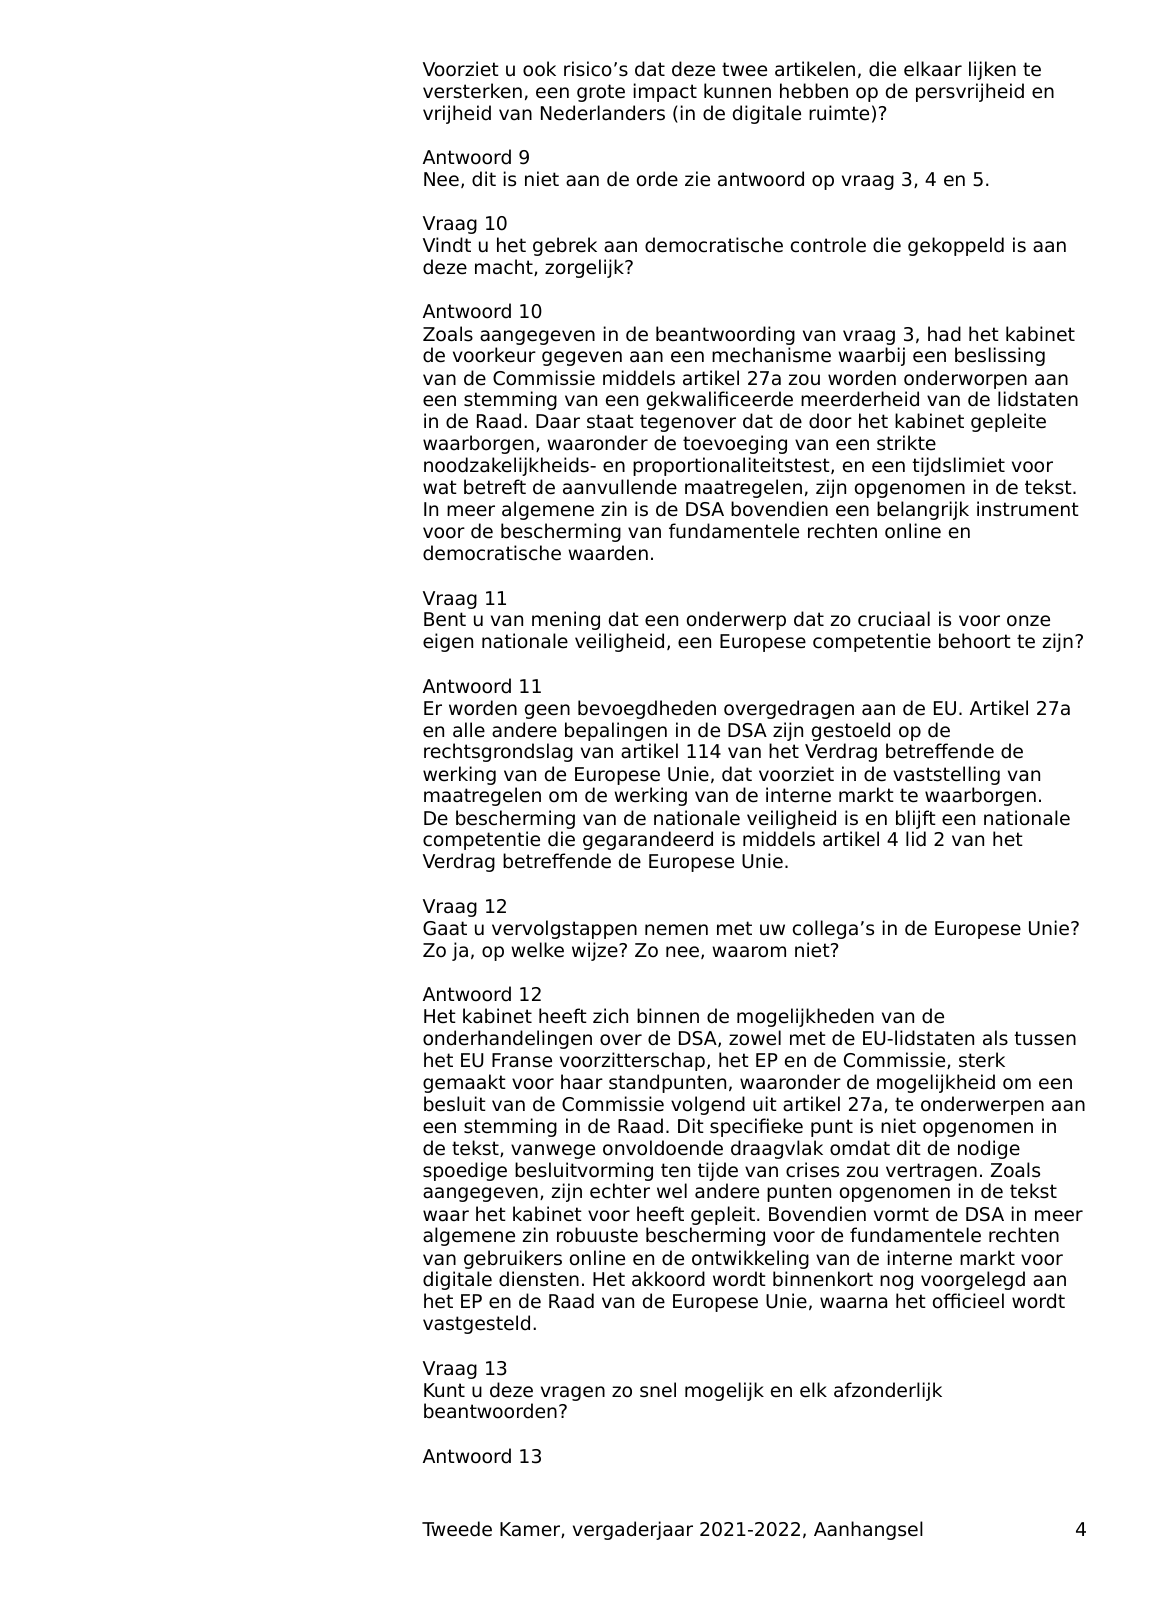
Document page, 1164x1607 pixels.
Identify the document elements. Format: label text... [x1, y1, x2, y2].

text Antwoord 11 [422, 676, 1087, 697]
text Vraag 10 [422, 213, 1087, 235]
text Antwoord 10 [422, 301, 1087, 323]
text Zoals aangegeven in de beantwoording van vraag 3, had het kabinet de voorkeur gegeven aan een mechanisme waarbij een beslissing van de Commissie middels artikel 27a zou worden onderworpen aan een stemming van een gekwalificeerde meerderheid van de lidstaten in de Raad. Daar staat tegenover dat de door het kabinet gepleite waarborgen, waaronder de toevoeging van een strikte noodzakelijkheids- en proportionaliteitstest, en een tijdslimiet voor wat betreft de aanvullende maatregelen, zijn opgenomen in de tekst. [422, 323, 1087, 499]
text Bent u van mening dat een onderwerp dat zo cruciaal is voor onze eigen nationale veiligheid, een Europese competentie behoort te zijn? [422, 609, 1087, 653]
text Het kabinet heeft zich binnen de mogelijkheden van de onderhandelingen over de DSA, zowel met de EU-lidstaten als tussen het EU Franse voorzitterschap, het EP en de Commissie, sterk gemaakt voor haar standpunten, waaronder de mogelijkheid om een besluit van de Commissie volgend uit artikel 27a, te onderwerpen aan een stemming in de Raad. Dit specifieke punt is niet opgenomen in de tekst, vanwege onvoldoende draagvlak omdat dit de nodige spoedige besluitvorming ten tijde van crises zou vertragen. Zoals aangegeven, zijn echter wel andere punten opgenomen in de tekst waar het kabinet voor heeft gepleit. Bovendien vormt de DSA in meer algemene zin robuuste bescherming voor de fundamentele rechten van gebruikers online en de ontwikkeling van de interne markt voor digitale diensten. Het akkoord wordt binnenkort nog voorgelegd aan het EP en de Raad van de Europese Unie, waarna het officieel wordt vastgesteld. [422, 1006, 1087, 1335]
text Vraag 12 [422, 896, 1087, 917]
text Voorziet u ook risico’s dat deze twee artikelen, die elkaar lijken te versterken, een grote impact kunnen hebben op de persvrijheid en vrijheid van Nederlanders (in de digitale ruimte)? [422, 59, 1087, 125]
text De bescherming van de nationale veiligheid is en blijft een nationale competentie die gegarandeerd is middels artikel 4 lid 2 van het Verdrag betreffende de Europese Unie. [422, 807, 1087, 873]
text Vindt u het gebrek aan democratische controle die gekoppeld is aan deze macht, zorgelijk? [422, 235, 1087, 279]
text In meer algemene zin is de DSA bovendien een belangrijk instrument voor de bescherming van fundamentele rechten online en democratische waarden. [422, 499, 1087, 565]
text Kunt u deze vragen zo snel mogelijk en elk afzonderlijk beantwoorden? [422, 1379, 1087, 1423]
text Antwoord 9 [422, 147, 1087, 169]
text Vraag 13 [422, 1357, 1087, 1379]
text Gaat u vervolgstappen nemen met uw collega’s in de Europese Unie? Zo ja, op welke wijze? Zo nee, waarom niet? [422, 917, 1087, 961]
text Antwoord 13 [422, 1446, 1087, 1468]
text Er worden geen bevoegdheden overgedragen aan de EU. Artikel 27a en alle andere bepalingen in de DSA zijn gestoeld op de rechtsgrondslag van artikel 114 van het Verdrag betreffende de werking van de Europese Unie, dat voorziet in de vaststelling van maatregelen om de werking van de interne markt te waarborgen. [422, 697, 1087, 807]
text Vraag 11 [422, 587, 1087, 609]
text Nee, dit is niet aan de orde zie antwoord op vraag 3, 4 en 5. [422, 169, 1087, 191]
text Antwoord 12 [422, 984, 1087, 1006]
